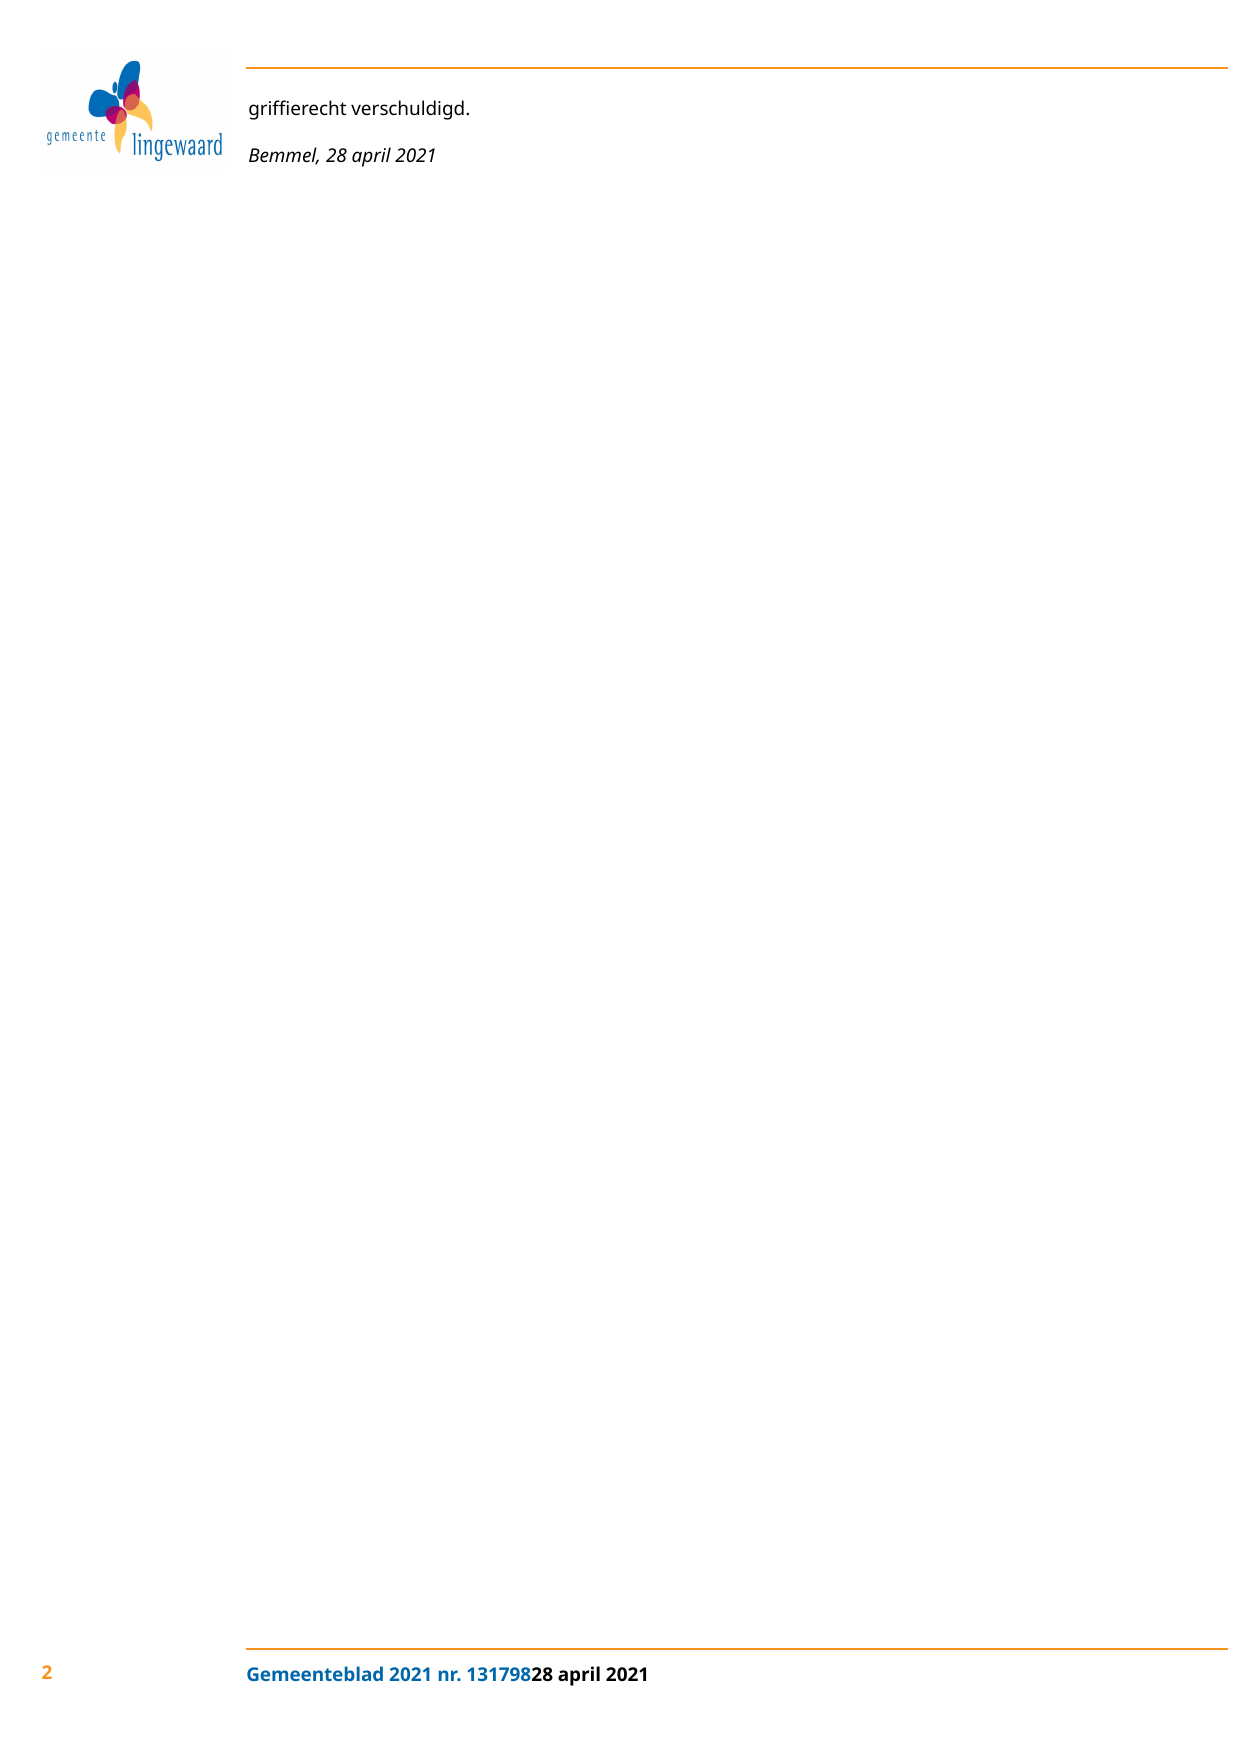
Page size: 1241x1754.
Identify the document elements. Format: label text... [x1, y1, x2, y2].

text Bemmel, 28 april 2021 [248, 143, 1152, 168]
text griffierecht verschuldigd. [248, 95, 1152, 121]
picture [41, 47, 231, 172]
